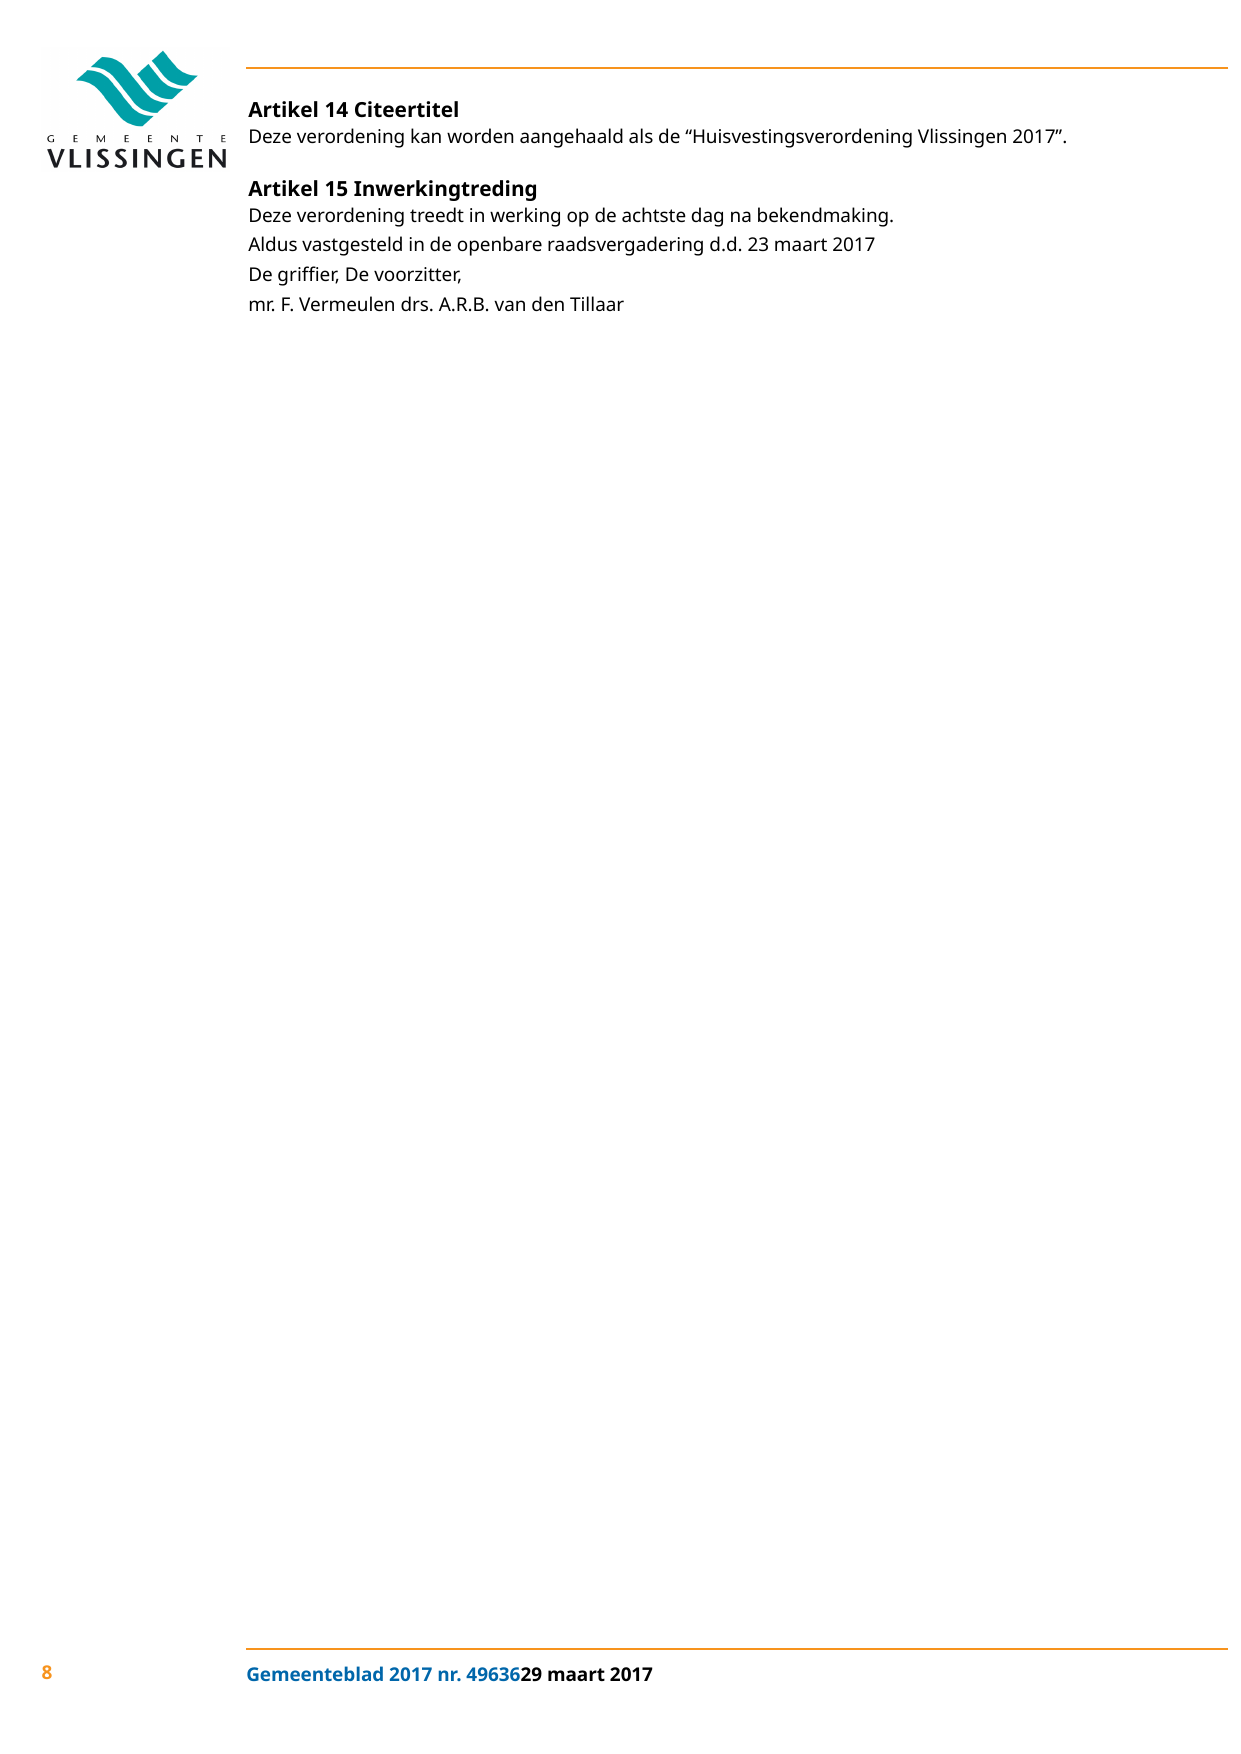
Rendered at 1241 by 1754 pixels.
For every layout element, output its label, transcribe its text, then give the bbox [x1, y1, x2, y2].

text mr. F. Vermeulen drs. A.R.B. van den Tillaar [248, 291, 1152, 317]
text Artikel 14 Citeertitel [248, 95, 1152, 123]
text Deze verordening treedt in werking op de achtste dag na bekendmaking. [248, 202, 1152, 228]
text Deze verordening kan worden aangehaald als de “Huisvestingsverordening Vlissingen 2017”. [248, 123, 1152, 149]
text Aldus vastgesteld in de openbare raadsvergadering d.d. 23 maart 2017 [248, 232, 1152, 257]
text De griffier, De voorzitter, [248, 261, 1152, 287]
text Artikel 15 Inwerkingtreding [248, 174, 1152, 202]
picture [41, 47, 231, 172]
